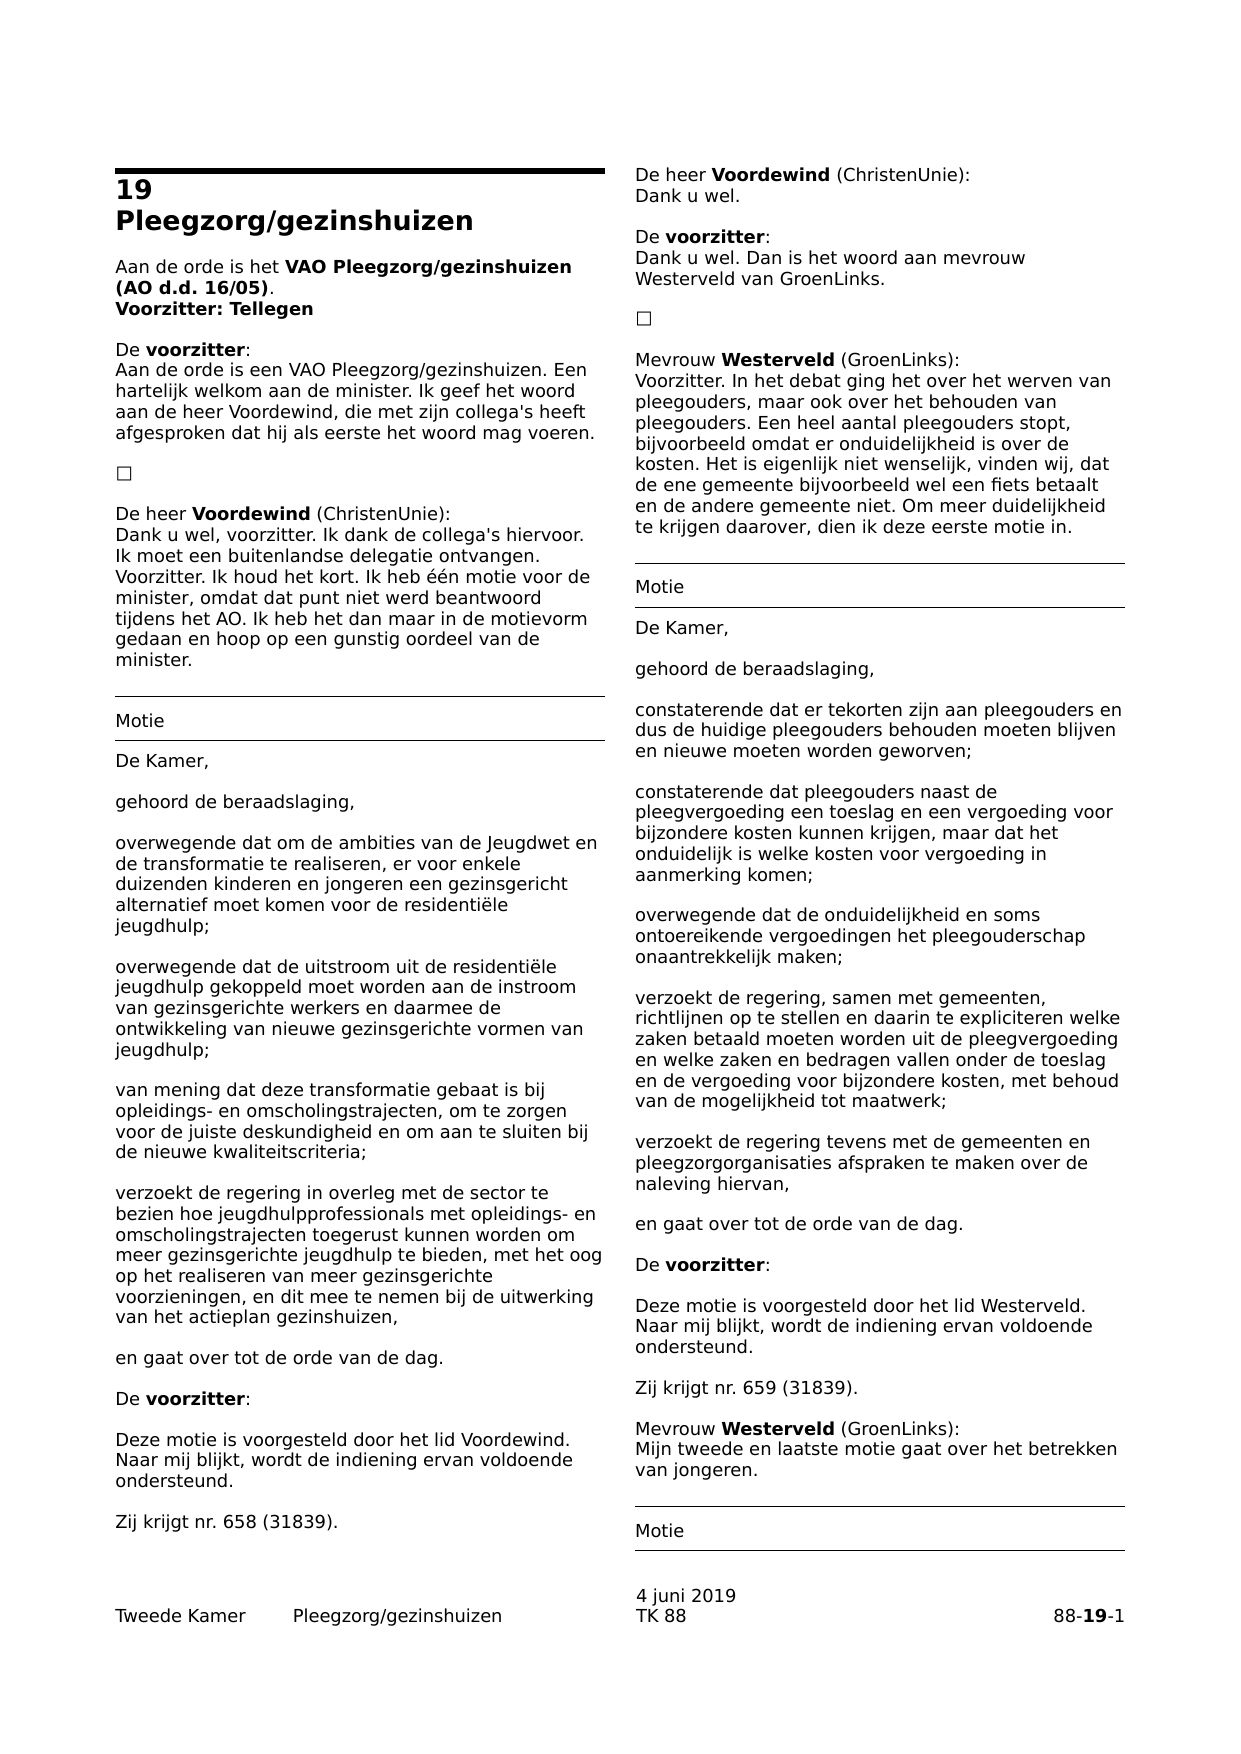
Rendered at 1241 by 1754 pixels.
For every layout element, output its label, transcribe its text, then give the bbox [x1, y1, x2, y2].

text Dank u wel. [635, 186, 1125, 207]
text Zij krijgt nr. 658 (31839). [115, 1512, 605, 1532]
text Motie [635, 577, 1125, 598]
text Voorzitter. Ik houd het kort. Ik heb één motie voor de minister, omdat dat punt niet werd beantwoord tijdens het AO. Ik heb het dan maar in de motievorm gedaan en hoop op een gunstig oordeel van de minister. [115, 567, 605, 671]
text Deze motie is voorgesteld door het lid Westerveld. Naar mij blijkt, wordt de indiening ervan voldoende ondersteund. [635, 1296, 1125, 1358]
text overwegende dat de onduidelijkheid en soms ontoereikende vergoedingen het pleegouderschap onaantrekkelijk maken; [635, 905, 1125, 967]
text van mening dat deze transformatie gebaat is bij opleidings- en omscholingstrajecten, om te zorgen voor de juiste deskundigheid en om aan te sluiten bij de nieuwe kwaliteitscriteria; [115, 1080, 605, 1163]
text constaterende dat er tekorten zijn aan pleegouders en dus de huidige pleegouders behouden moeten blijven en nieuwe moeten worden geworven; [635, 699, 1125, 762]
text Zij krijgt nr. 659 (31839). [635, 1378, 1125, 1398]
text De Kamer, [115, 751, 605, 772]
text gehoord de beraadslaging, [115, 792, 605, 813]
text Motie [115, 711, 605, 731]
text overwegende dat de uitstroom uit de residentiële jeugdhulp gekoppeld moet worden aan de instroom van gezinsgerichte werkers en daarmee de ontwikkeling van nieuwe gezinsgerichte vormen van jeugdhulp; [115, 956, 605, 1060]
text De heer Voordewind (ChristenUnie): [115, 504, 605, 525]
text verzoekt de regering, samen met gemeenten, richtlijnen op te stellen en daarin te expliciteren welke zaken betaald moeten worden uit de pleegvergoeding en welke zaken en bedragen vallen onder de toeslag en de vergoeding voor bijzondere kosten, met behoud van de mogelijkheid tot maatwerk; [635, 987, 1125, 1112]
text constaterende dat pleegouders naast de pleegvergoeding een toeslag en een vergoeding voor bijzondere kosten kunnen krijgen, maar dat het onduidelijk is welke kosten voor vergoeding in aanmerking komen; [635, 782, 1125, 885]
text Voorzitter. In het debat ging het over het werven van pleegouders, maar ook over het behouden van pleegouders. Een heel aantal pleegouders stopt, bijvoorbeeld omdat er onduidelijkheid is over de kosten. Het is eigenlijk niet wenselijk, vinden wij, dat de ene gemeente bijvoorbeeld wel een fiets betaalt en de andere gemeente niet. Om meer duidelijkheid te krijgen daarover, dien ik deze eerste motie in. [635, 371, 1125, 537]
text en gaat over tot de orde van de dag. [635, 1214, 1125, 1235]
text verzoekt de regering tevens met de gemeenten en pleegzorgorganisaties afspraken te maken over de naleving hiervan, [635, 1132, 1125, 1194]
text ⬜ [115, 463, 605, 484]
text De voorzitter: [115, 339, 605, 360]
text Deze motie is voorgesteld door het lid Voordewind. Naar mij blijkt, wordt de indiening ervan voldoende ondersteund. [115, 1429, 605, 1492]
text Aan de orde is een VAO Pleegzorg/gezinshuizen. Een hartelijk welkom aan de minister. Ik geef het woord aan de heer Voordewind, die met zijn collega's heeft afgesproken dat hij als eerste het woord mag voeren. [115, 360, 605, 443]
text De Kamer, [635, 618, 1125, 639]
text De voorzitter: [635, 1255, 1125, 1276]
text en gaat over tot de orde van de dag. [115, 1348, 605, 1369]
text verzoekt de regering in overleg met de sector te bezien hoe jeugdhulpprofessionals met opleidings- en omscholingstrajecten toegerust kunnen worden om meer gezinsgerichte jeugdhulp te bieden, met het oog op het realiseren van meer gezinsgerichte voorzieningen, en dit mee te nemen bij de uitwerking van het actieplan gezinshuizen, [115, 1183, 605, 1328]
text Mevrouw Westerveld (GroenLinks): [635, 350, 1125, 371]
text Mijn tweede en laatste motie gaat over het betrekken van jongeren. [635, 1439, 1125, 1481]
text De voorzitter: [635, 227, 1125, 248]
text De heer Voordewind (ChristenUnie): [635, 165, 1125, 186]
text Voorzitter: Tellegen [115, 298, 605, 319]
text Dank u wel, voorzitter. Ik dank de collega's hiervoor. Ik moet een buitenlandse delegatie ontvangen. [115, 525, 605, 567]
text Motie [635, 1521, 1125, 1541]
text gehoord de beraadslaging, [635, 659, 1125, 679]
text overwegende dat om de ambities van de Jeugdwet en de transformatie te realiseren, er voor enkele duizenden kinderen en jongeren een gezinsgericht alternatief moet komen voor de residentiële jeugdhulp; [115, 833, 605, 936]
title 19 Pleegzorg/gezinshuizen [115, 174, 605, 237]
text Aan de orde is het VAO Pleegzorg/gezinshuizen (AO d.d. 16/05). [115, 257, 605, 298]
text Dank u wel. Dan is het woord aan mevrouw Westerveld van GroenLinks. [635, 248, 1125, 289]
text ⬜ [635, 309, 1125, 330]
text Mevrouw Westerveld (GroenLinks): [635, 1418, 1125, 1439]
text De voorzitter: [115, 1389, 605, 1409]
